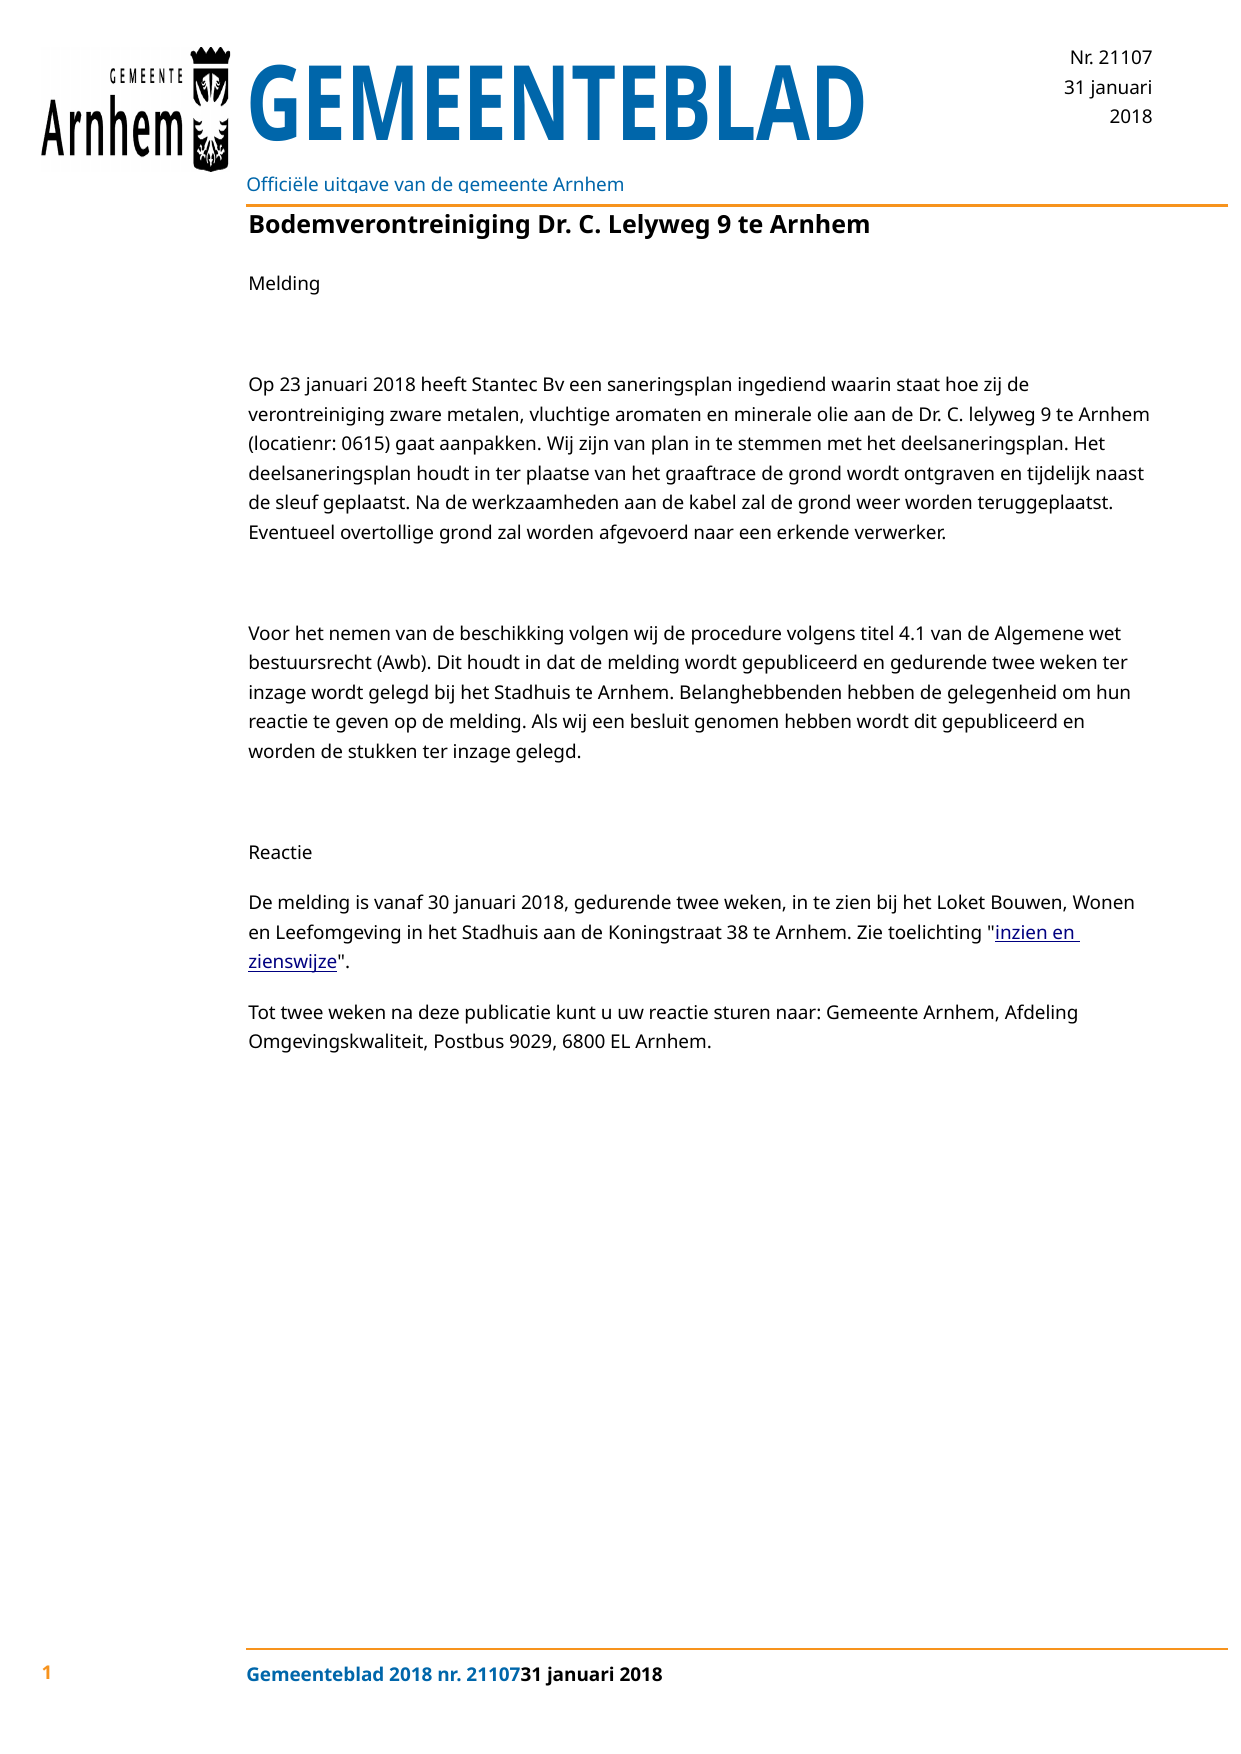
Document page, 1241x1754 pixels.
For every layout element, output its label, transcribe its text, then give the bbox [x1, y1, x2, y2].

text De melding is vanaf 30 januari 2018, gedurende twee weken, in te zien bij het Loket Bouwen, Wonen en Leefomgeving in het Stadhuis aan de Koningstraat 38 te Arnhem. Zie toelichting "inzien en zienswijze". [248, 889, 1152, 974]
picture [41, 47, 231, 172]
text Reactie [248, 839, 1152, 865]
text Bodemverontreiniging Dr. C. Lelyweg 9 te Arnhem [248, 207, 1152, 241]
text Tot twee weken na deze publicatie kunt u uw reactie sturen naar: Gemeente Arnhem, Afdeling Omgevingskwaliteit, Postbus 9029, 6800 EL Arnhem. [248, 999, 1152, 1054]
text Melding [248, 270, 1152, 296]
text Voor het nemen van de beschikking volgen wij de procedure volgens titel 4.1 van de Algemene wet bestuursrecht (Awb). Dit houdt in dat de melding wordt gepubliceerd en gedurende twee weken ter inzage wordt gelegd bij het Stadhuis te Arnhem. Belanghebbenden hebben de gelegenheid om hun reactie te geven op de melding. Als wij een besluit genomen hebben wordt dit gepubliceerd en worden de stukken ter inzage gelegd. [248, 620, 1152, 764]
text Op 23 januari 2018 heeft Stantec Bv een saneringsplan ingediend waarin staat hoe zij de verontreiniging zware metalen, vluchtige aromaten en minerale olie aan de Dr. C. lelyweg 9 te Arnhem (locatienr: 0615) gaat aanpakken. Wij zijn van plan in te stemmen met het deelsaneringsplan. Het deelsaneringsplan houdt in ter plaatse van het graaftrace de grond wordt ontgraven en tijdelijk naast de sleuf geplaatst. Na de werkzaamheden aan de kabel zal de grond weer worden teruggeplaatst. Eventueel overtollige grond zal worden afgevoerd naar een erkende verwerker. [248, 371, 1152, 545]
